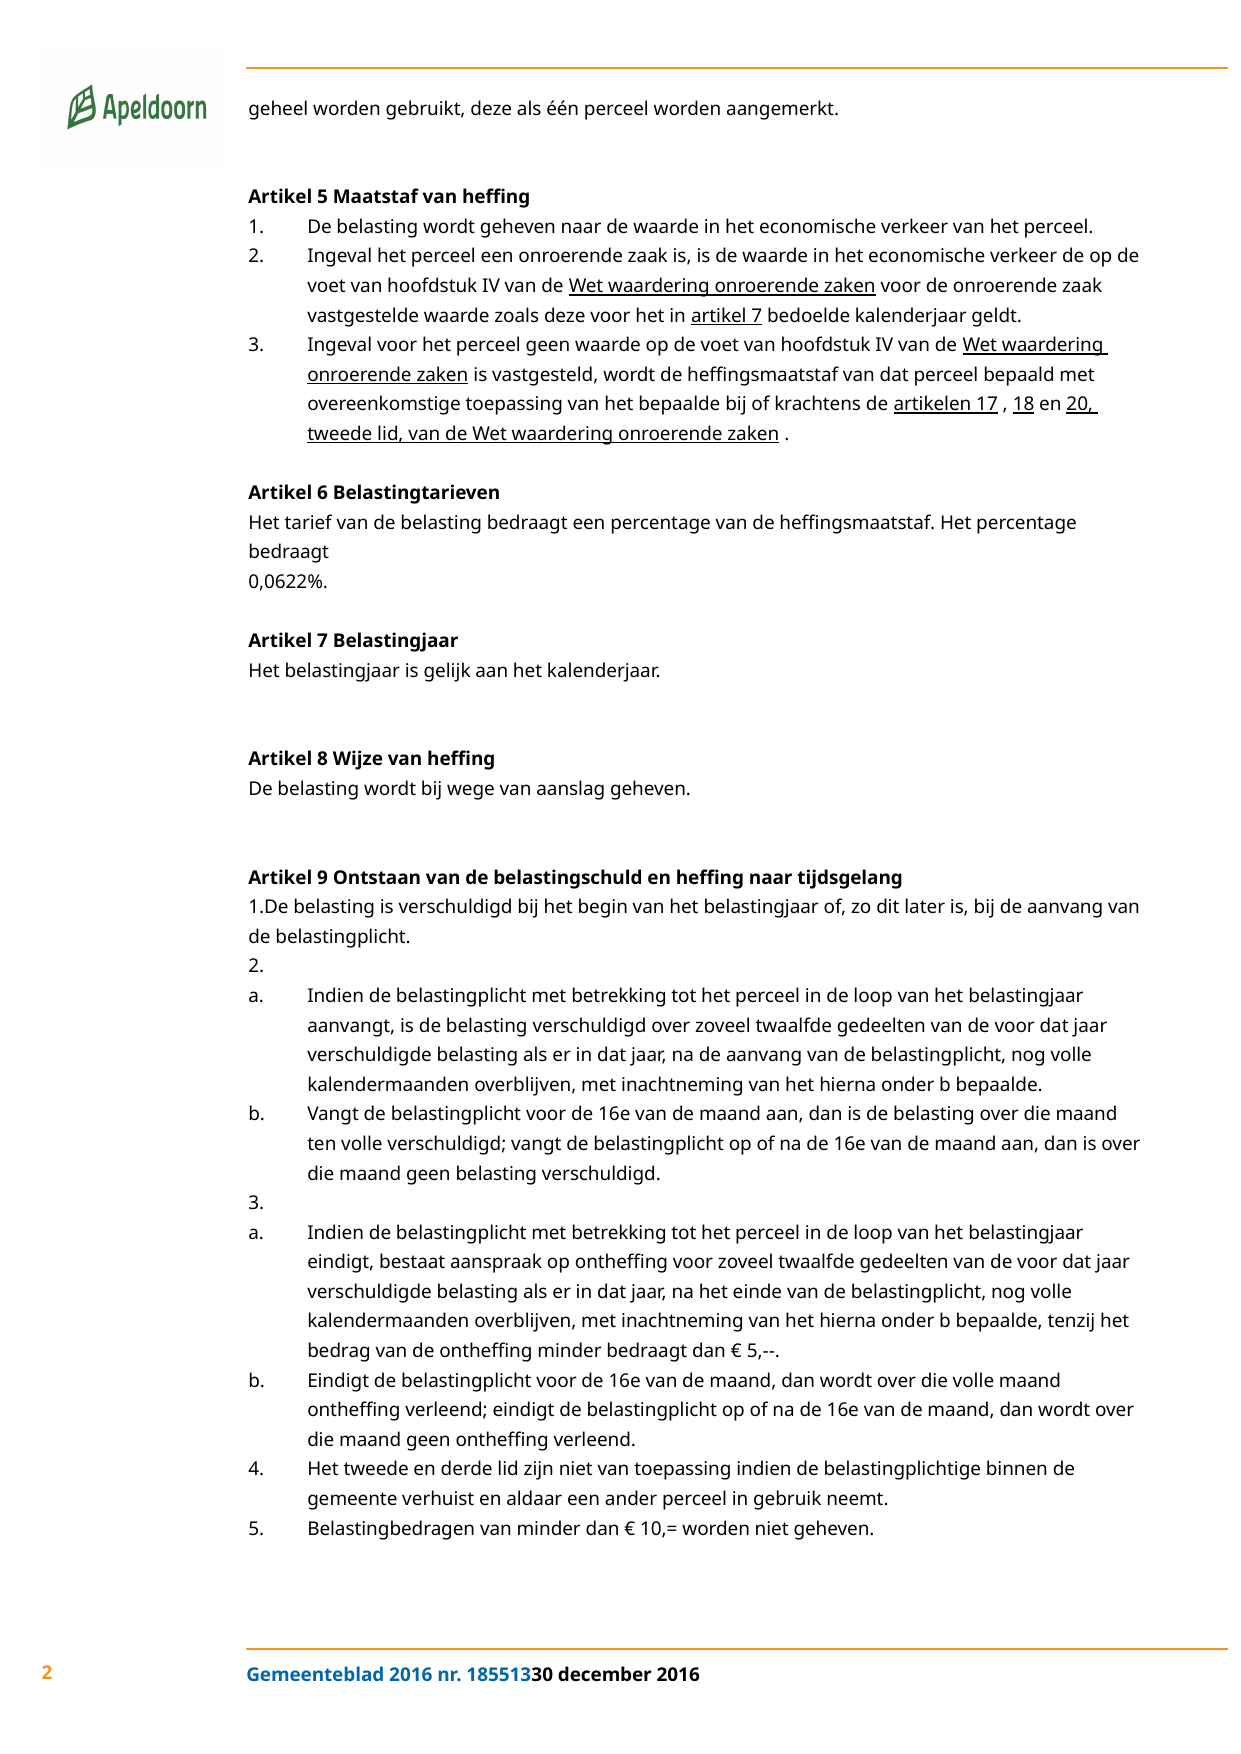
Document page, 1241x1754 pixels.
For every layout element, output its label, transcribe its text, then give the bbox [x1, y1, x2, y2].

text Artikel 7 Belastingjaar [248, 627, 1152, 653]
list De belasting wordt geheven naar de waarde in het economische verkeer van het perceel. [248, 213, 1152, 239]
list Het tweede en derde lid zijn niet van toepassing indien de belastingplichtige binnen de gemeente verhuist en aldaar een ander perceel in gebruik neemt. [248, 1456, 1152, 1511]
text Het belastingjaar is gelijk aan het kalenderjaar. [248, 657, 1152, 683]
text 1.De belasting is verschuldigd bij het begin van het belastingjaar of, zo dit later is, bij de aanvang van de belastingplicht. [248, 893, 1152, 949]
list Vangt de belastingplicht voor de 16e van de maand aan, dan is de belasting over die maand ten volle verschuldigd; vangt de belastingplicht op of na de 16e van de maand aan, dan is over die maand geen belasting verschuldigd. [248, 1101, 1152, 1186]
text Artikel 8 Wijze van heffing [248, 746, 1152, 771]
list Indien de belastingplicht met betrekking tot het perceel in de loop van het belastingjaar eindigt, bestaat aanspraak op ontheffing voor zoveel twaalfde gedeelten van de voor dat jaar verschuldigde belasting als er in dat jaar, na het einde van de belastingplicht, nog volle kalendermaanden overblijven, met inachtneming van het hierna onder b bepaalde, tenzij het bedrag van de ontheffing minder bedraagt dan € 5,--. [248, 1219, 1152, 1363]
text De belasting wordt bij wege van aanslag geheven. [248, 775, 1152, 801]
text 2. [248, 953, 1152, 978]
list Belastingbedragen van minder dan € 10,= worden niet geheven. [248, 1515, 1152, 1541]
list Indien de belastingplicht met betrekking tot het perceel in de loop van het belastingjaar aanvangt, is de belasting verschuldigd over zoveel twaalfde gedeelten van de voor dat jaar verschuldigde belasting als er in dat jaar, na de aanvang van de belastingplicht, nog volle kalendermaanden overblijven, met inachtneming van het hierna onder b bepaalde. [248, 982, 1152, 1097]
text Het tarief van de belasting bedraagt een percentage van de heffingsmaatstaf. Het percentage bedraagt [248, 509, 1152, 564]
text Artikel 9 Ontstaan van de belastingschuld en heffing naar tijdsgelang [248, 864, 1152, 890]
list Eindigt de belastingplicht voor de 16e van de maand, dan wordt over die volle maand ontheffing verleend; eindigt de belastingplicht op of na de 16e van de maand, dan wordt over die maand geen ontheffing verleend. [248, 1367, 1152, 1452]
list Ingeval voor het perceel geen waarde op de voet van hoofdstuk IV van de Wet waardering onroerende zaken is vastgesteld, wordt de heffingsmaatstaf van dat perceel bepaald met overeenkomstige toepassing van het bepaalde bij of krachtens de artikelen 17 , 18 en 20, tweede lid, van de Wet waardering onroerende zaken . [248, 331, 1152, 446]
picture [41, 47, 231, 172]
list Ingeval het perceel een onroerende zaak is, is de waarde in het economische verkeer de op de voet van hoofdstuk IV van de Wet waardering onroerende zaken voor de onroerende zaak vastgestelde waarde zoals deze voor het in artikel 7 bedoelde kalenderjaar geldt. [248, 243, 1152, 328]
text Artikel 5 Maatstaf van heffing [248, 183, 1152, 209]
text geheel worden gebruikt, deze als één perceel worden aangemerkt. [248, 95, 1152, 121]
text Artikel 6 Belastingtarieven [248, 479, 1152, 505]
text 0,0622%. [248, 568, 1152, 594]
text 3. [248, 1189, 1152, 1215]
